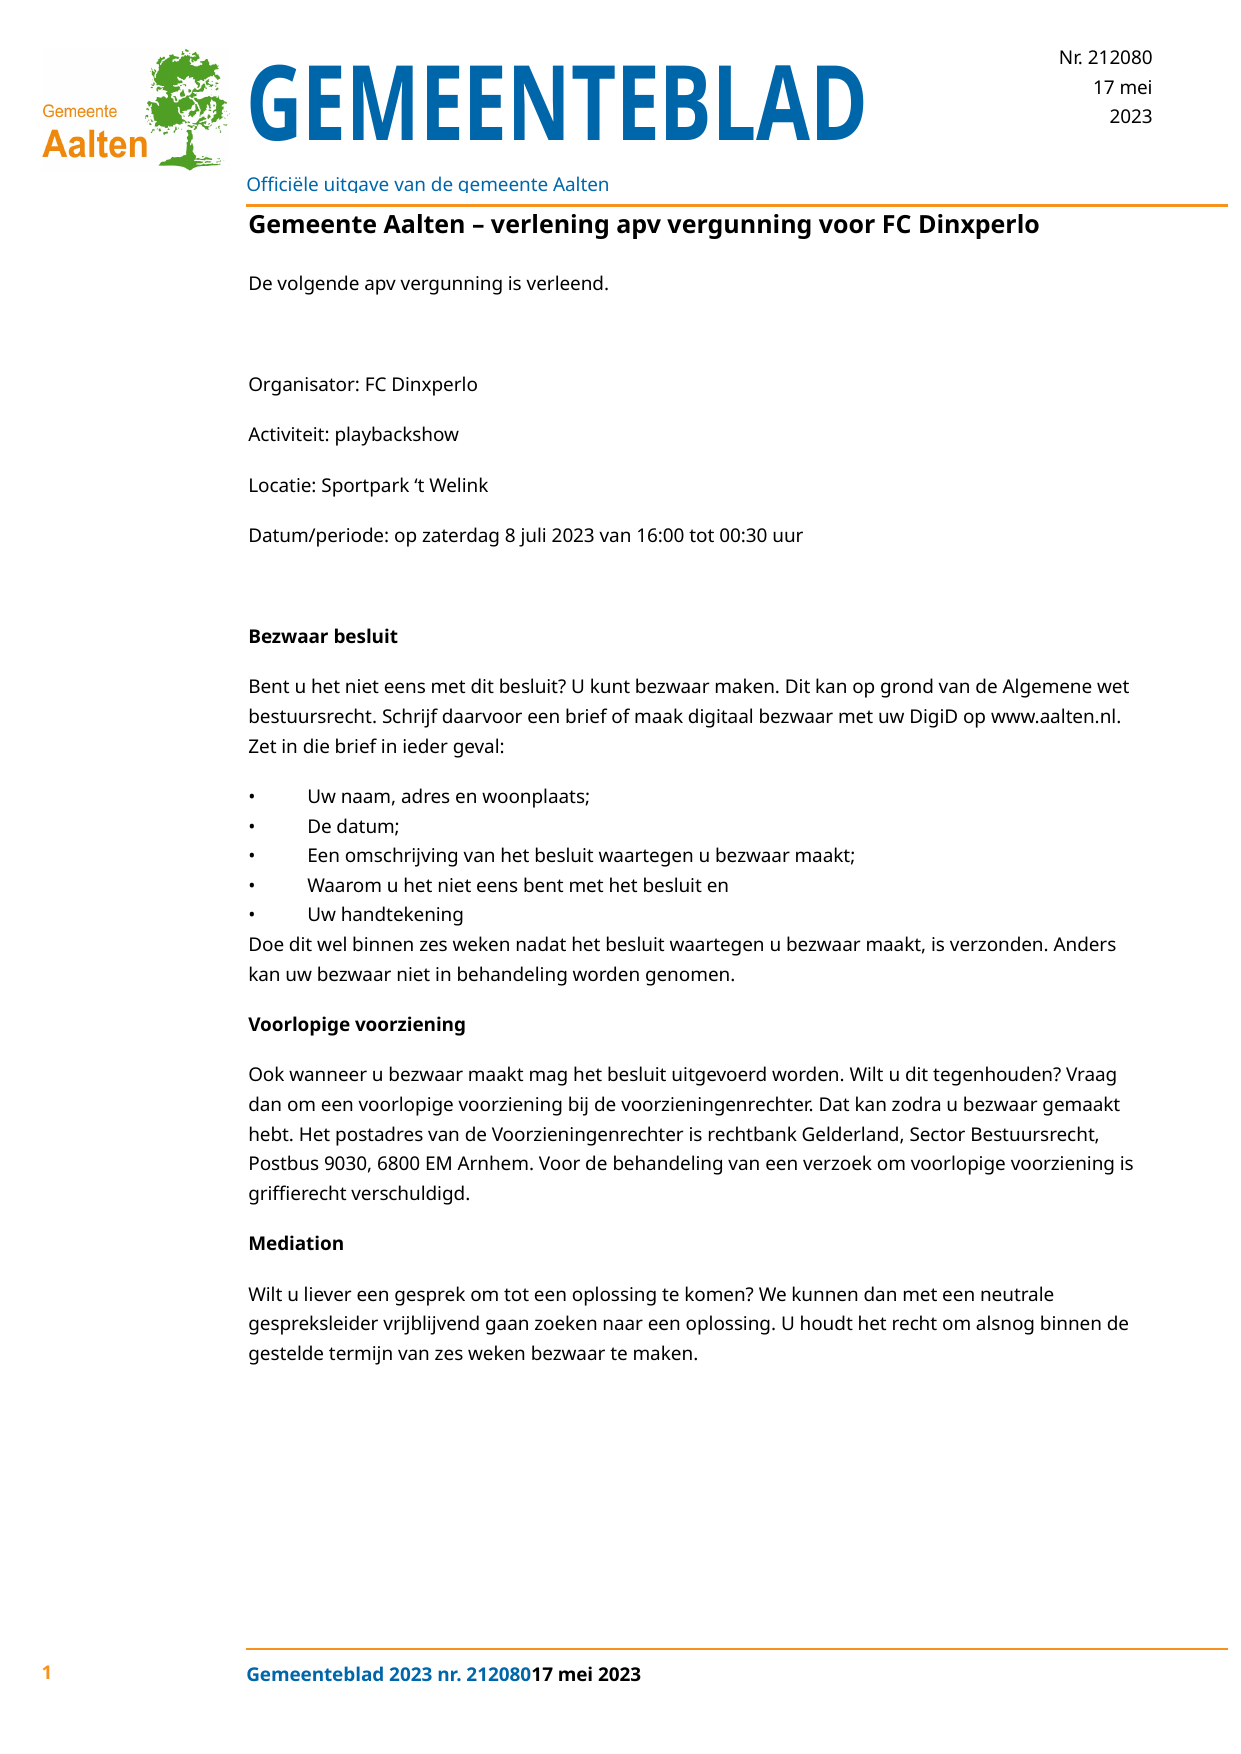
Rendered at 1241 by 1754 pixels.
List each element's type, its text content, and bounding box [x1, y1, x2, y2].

list Een omschrijving van het besluit waartegen u bezwaar maakt; [248, 842, 1152, 868]
text Gemeente Aalten – verlening apv vergunning voor FC Dinxperlo [248, 207, 1152, 241]
text Mediation [248, 1230, 1152, 1256]
text Ook wanneer u bezwaar maakt mag het besluit uitgevoerd worden. Wilt u dit tegenhouden? Vraag dan om een voorlopige voorziening bij de voorzieningenrechter. Dat kan zodra u bezwaar gemaakt hebt. Het postadres van de Voorzieningenrechter is rechtbank Gelderland, Sector Bestuursrecht, Postbus 9030, 6800 EM Arnhem. Voor de behandeling van een verzoek om voorlopige voorziening is griffierecht verschuldigd. [248, 1062, 1152, 1206]
text Bezwaar besluit [248, 623, 1152, 649]
text Wilt u liever een gesprek om tot een oplossing te komen? We kunnen dan met een neutrale gespreksleider vrijblijvend gaan zoeken naar een oplossing. U houdt het recht om alsnog binnen de gestelde termijn van zes weken bezwaar te maken. [248, 1281, 1152, 1366]
picture [41, 47, 231, 172]
list Uw handtekening [248, 902, 1152, 927]
text Organisator: FC Dinxperlo [248, 371, 1152, 397]
list De datum; [248, 813, 1152, 838]
list Uw naam, adres en woonplaats; [248, 783, 1152, 809]
text Activiteit: playbackshow [248, 422, 1152, 447]
text Locatie: Sportpark ‘t Welink [248, 472, 1152, 498]
text Bent u het niet eens met dit besluit? U kunt bezwaar maken. Dit kan op grond van de Algemene wet bestuursrecht. Schrijf daarvoor een brief of maak digitaal bezwaar met uw DigiD op www.aalten.nl. Zet in die brief in ieder geval: [248, 674, 1152, 758]
text Datum/periode: op zaterdag 8 juli 2023 van 16:00 tot 00:30 uur [248, 522, 1152, 548]
text De volgende apv vergunning is verleend. [248, 270, 1152, 296]
text Voorlopige voorziening [248, 1011, 1152, 1037]
list Waarom u het niet eens bent met het besluit en [248, 872, 1152, 898]
text Doe dit wel binnen zes weken nadat het besluit waartegen u bezwaar maakt, is verzonden. Anders kan uw bezwaar niet in behandeling worden genomen. [248, 931, 1152, 986]
